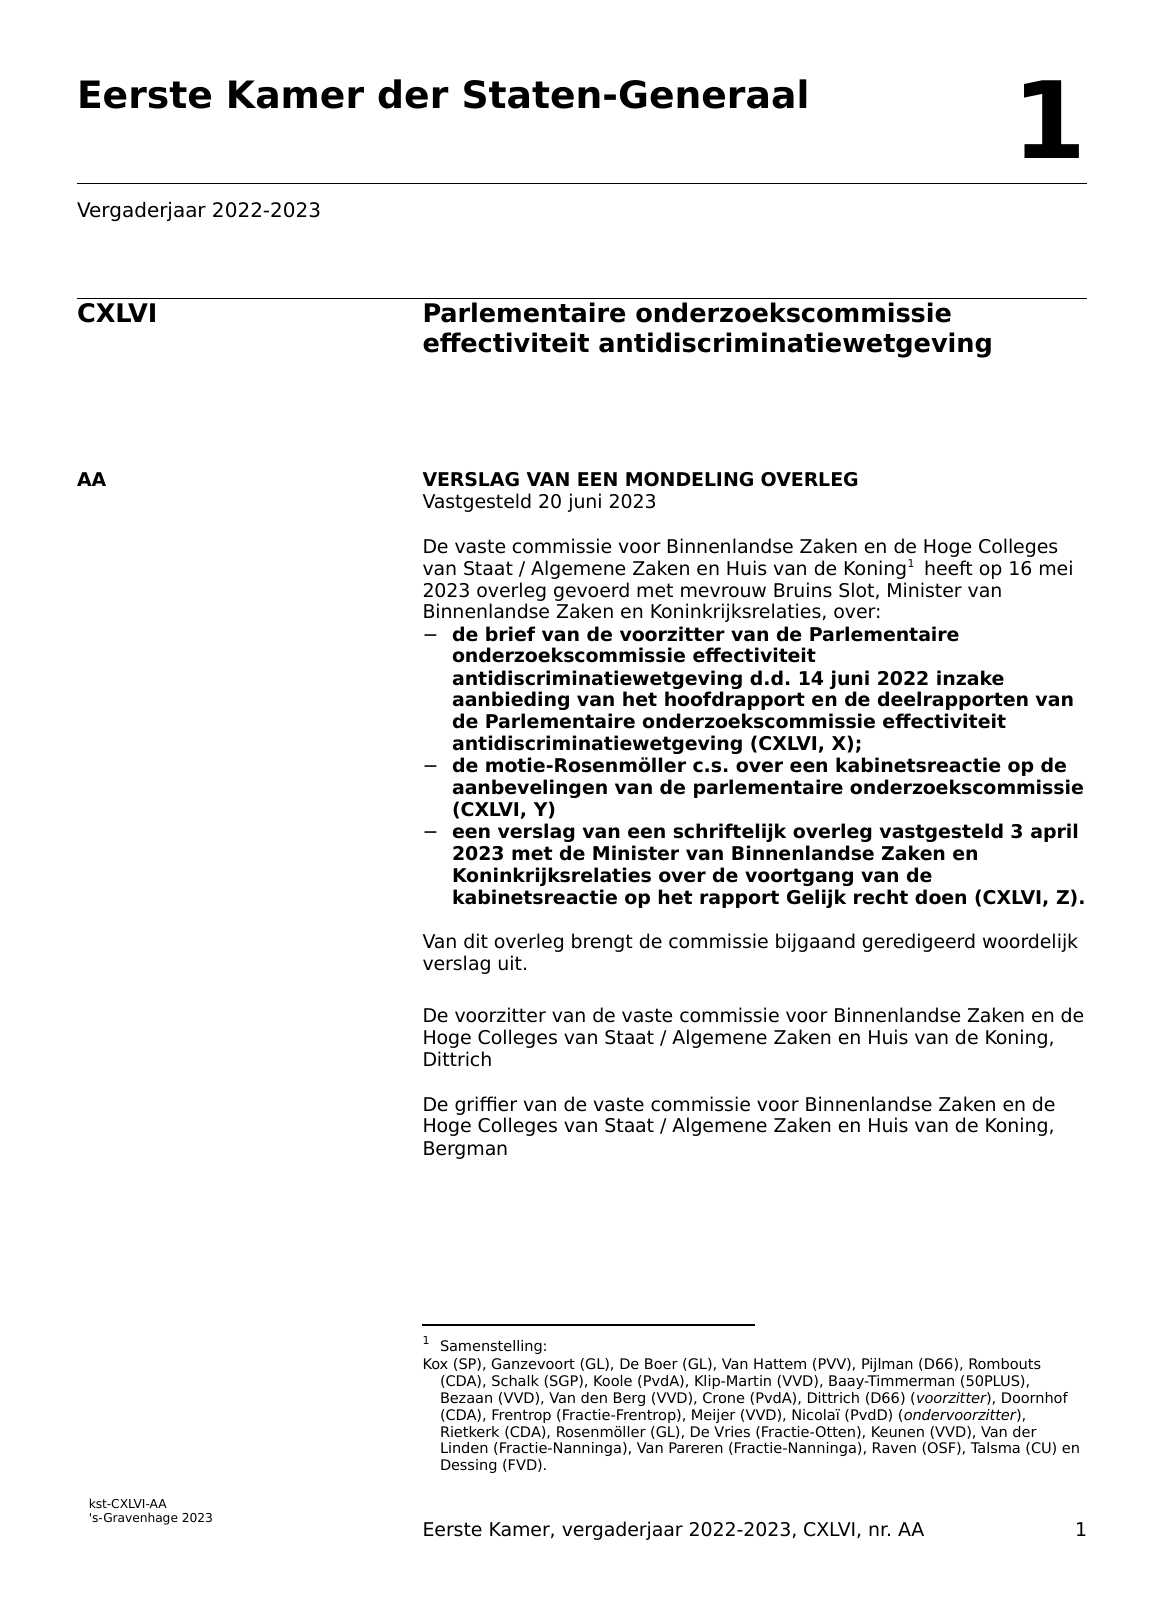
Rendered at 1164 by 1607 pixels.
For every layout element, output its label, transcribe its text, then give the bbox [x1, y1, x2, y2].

table_header Eerste Kamer der Staten-Generaal [77, 59, 886, 183]
text − een verslag van een schriftelijk overleg vastgesteld 3 april 2023 met de Minister van Binnenlandse Zaken en Koninkrijksrelaties over de voortgang van de kabinetsreactie op het rapport Gelijk recht doen (CXLVI, Z). [422, 821, 1087, 909]
text Van dit overleg brengt de commissie bijgaand geredigeerd woordelijk verslag uit. [422, 931, 1087, 975]
text − de brief van de voorzitter van de Parlementaire onderzoekscommissie effectiviteit antidiscriminatiewetgeving d.d. 14 juni 2022 inzake aanbieding van het hoofdrapport en de deelrapporten van de Parlementaire onderzoekscommissie effectiviteit antidiscriminatiewetgeving (CXLVI, X); [422, 623, 1087, 755]
text 's-Gravenhage 2023 [88, 1511, 323, 1525]
text De voorzitter van de vaste commissie voor Binnenlandse Zaken en de Hoge Colleges van Staat / Algemene Zaken en Huis van de Koning, Dittrich [422, 1005, 1087, 1071]
text Vastgesteld 20 juni 2023 [422, 491, 1087, 513]
text kst-CXLVI-AA [88, 1497, 323, 1511]
subtitle CXLVI Parlementaire onderzoekscommissie effectiviteit antidiscriminatiewetgeving [77, 299, 1087, 358]
text Kox (SP), Ganzevoort (GL), De Boer (GL), Van Hattem (PVV), Pijlman (D66), Rombouts (CDA), Schalk (SGP), Koole (PvdA), Klip-Martin (VVD), Baay-Timmerman (50PLUS), Bezaan (VVD), Van den Berg (VVD), Crone (PvdA), Dittrich (D66) (voorzitter), Doornhof (CDA), Frentrop (Fractie-Frentrop), Meijer (VVD), Nicolaï (PvdD) (ondervoorzitter), Rietkerk (CDA), Rosenmöller (GL), De Vries (Fractie-Otten), Keunen (VVD), Van der Linden (Fractie-Nanninga), Van Pareren (Fractie-Nanninga), Raven (OSF), Talsma (CU) en Dessing (FVD). [422, 1356, 1087, 1474]
subtitle AA VERSLAG VAN EEN MONDELING OVERLEG [77, 469, 1087, 491]
table_cell Vergaderjaar 2022-2023 [77, 184, 1087, 298]
text De griffier van de vaste commissie voor Binnenlandse Zaken en de Hoge Colleges van Staat / Algemene Zaken en Huis van de Koning, Bergman [422, 1093, 1087, 1159]
text Samenstelling: [422, 1334, 1087, 1356]
table_header 1 [886, 59, 1087, 183]
text De vaste commissie voor Binnenlandse Zaken en de Hoge Colleges van Staat / Algemene Zaken en Huis van de Koning heeft op 16 mei 2023 overleg gevoerd met mevrouw Bruins Slot, Minister van Binnenlandse Zaken en Koninkrijksrelaties, over: [422, 536, 1087, 623]
text − de motie-Rosenmöller c.s. over een kabinetsreactie op de aanbevelingen van de parlementaire onderzoekscommissie (CXLVI, Y) [422, 755, 1087, 821]
